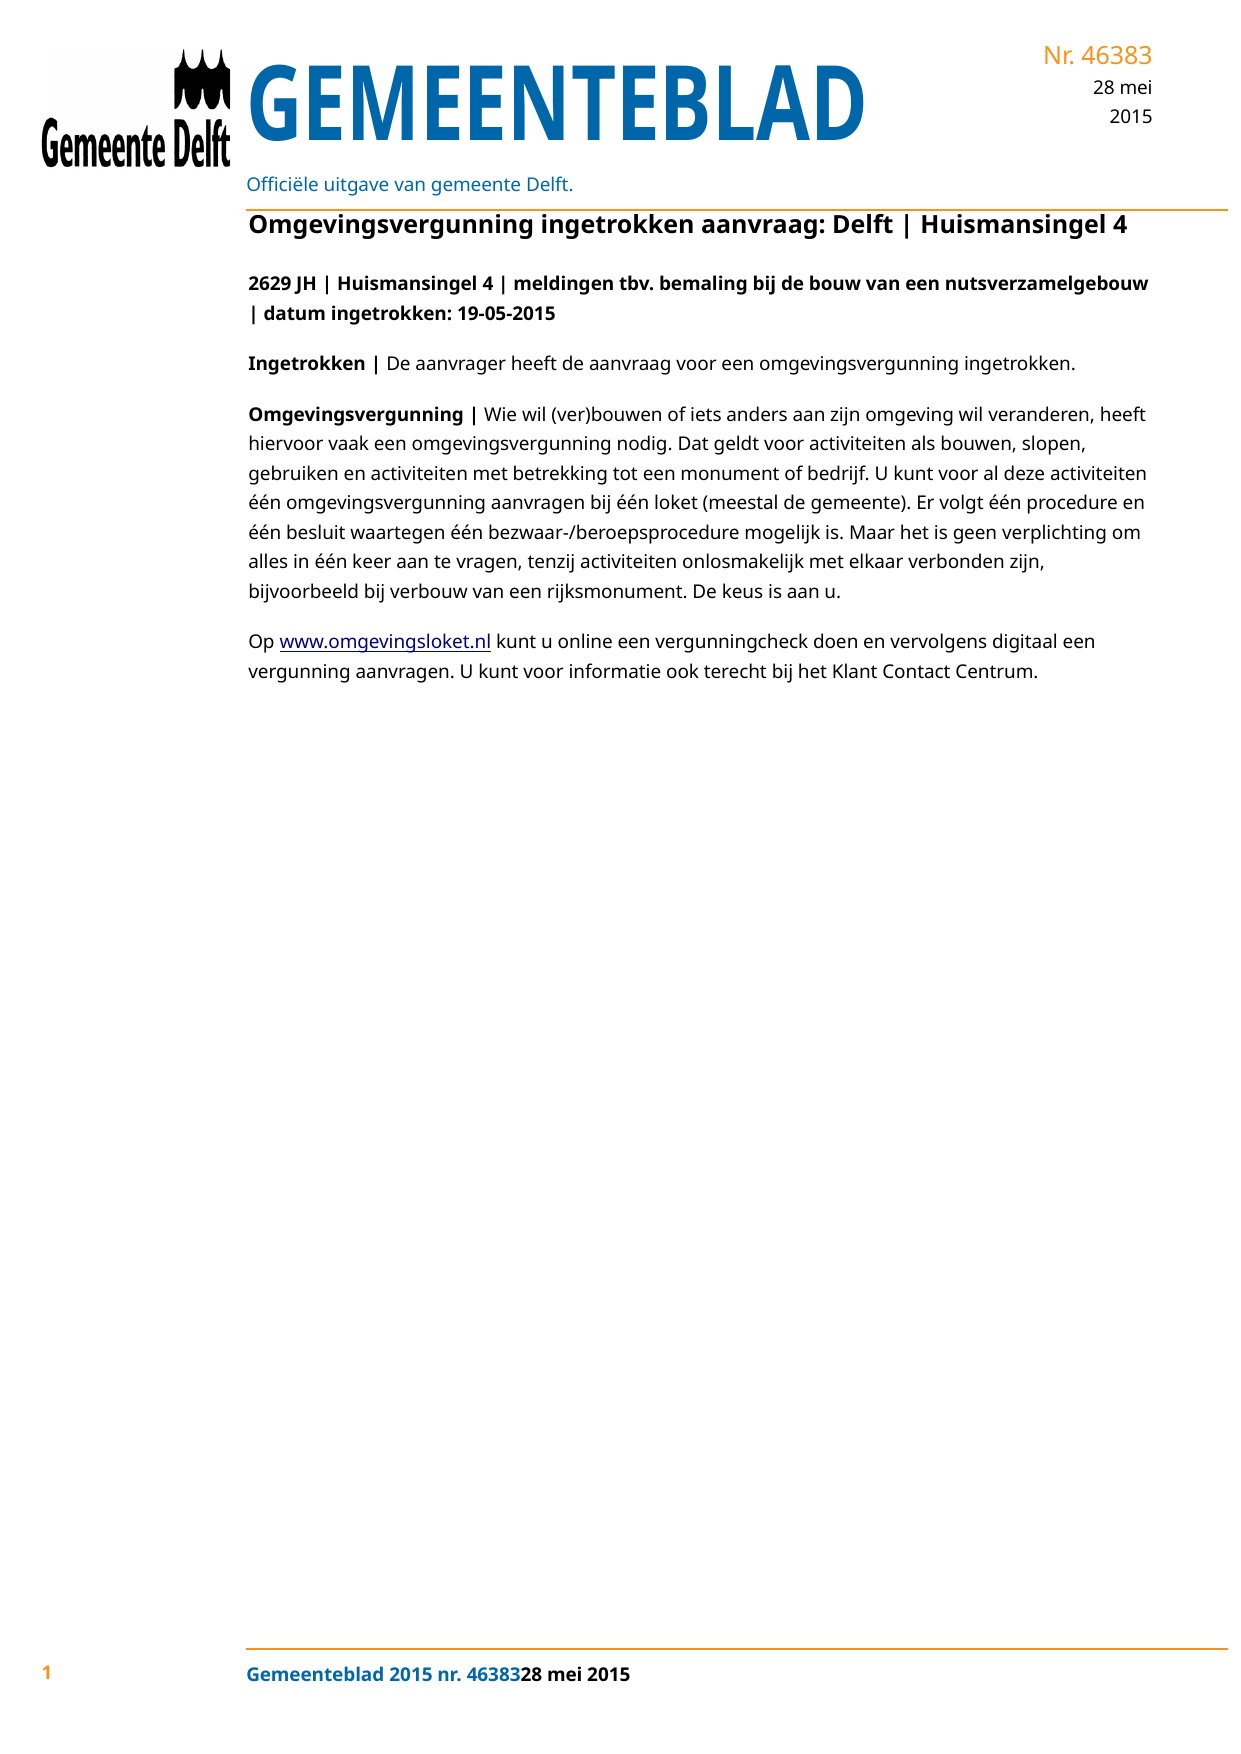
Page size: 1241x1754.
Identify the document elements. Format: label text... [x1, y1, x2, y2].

text Ingetrokken | De aanvrager heeft de aanvraag voor een omgevingsvergunning ingetrokken. [248, 350, 1152, 376]
text 2629 JH | Huismansingel 4 | meldingen tbv. bemaling bij de bouw van een nutsverzamelgebouw | datum ingetrokken: 19-05-2015 [248, 270, 1152, 326]
picture [41, 47, 231, 172]
text Omgevingsvergunning | Wie wil (ver)bouwen of iets anders aan zijn omgeving wil veranderen, heeft hiervoor vaak een omgevingsvergunning nodig. Dat geldt voor activiteiten als bouwen, slopen, gebruiken en activiteiten met betrekking tot een monument of bedrijf. U kunt voor al deze activiteiten één omgevingsvergunning aanvragen bij één loket (meestal de gemeente). Er volgt één procedure en één besluit waartegen één bezwaar-/beroepsprocedure mogelijk is. Maar het is geen verplichting om alles in één keer aan te vragen, tenzij activiteiten onlosmakelijk met elkaar verbonden zijn, bijvoorbeeld bij verbouw van een rijksmonument. De keus is aan u. [248, 401, 1152, 604]
text Omgevingsvergunning ingetrokken aanvraag: Delft | Huismansingel 4 [248, 211, 1152, 241]
text Op www.omgevingsloket.nl kunt u online een vergunningcheck doen en vervolgens digitaal een vergunning aanvragen. U kunt voor informatie ook terecht bij het Klant Contact Centrum. [248, 629, 1152, 684]
